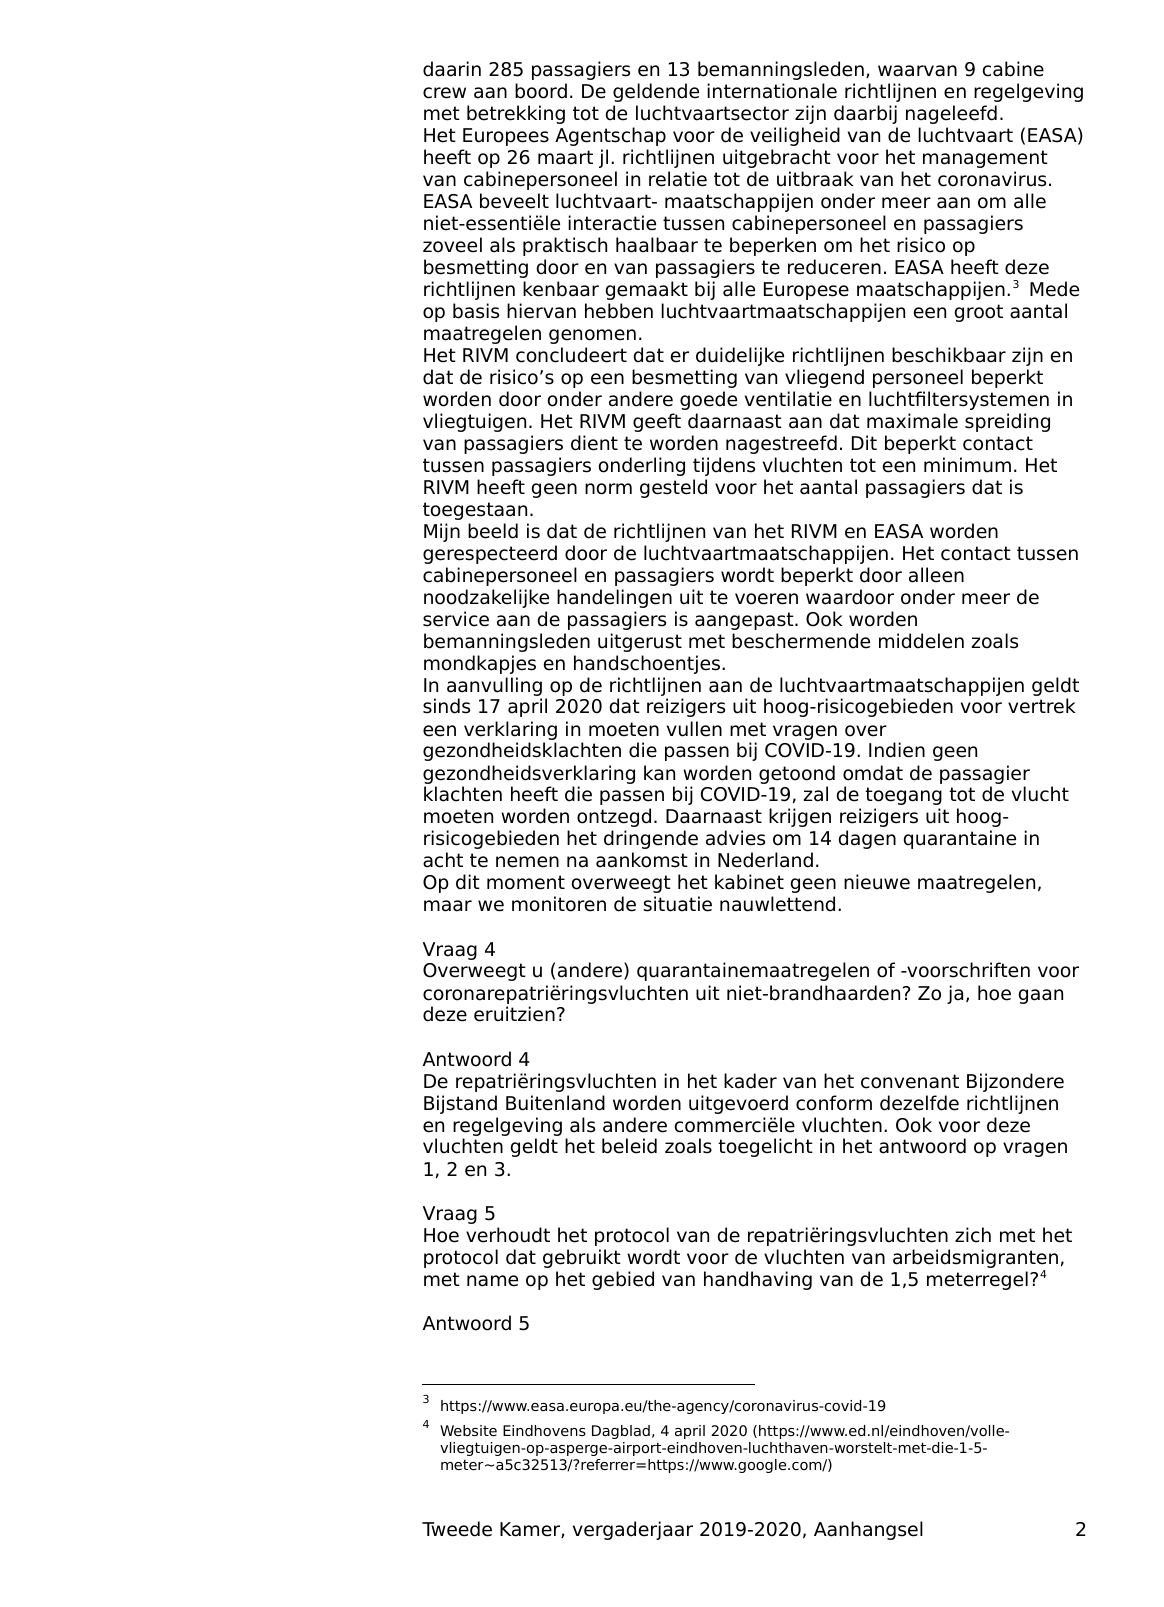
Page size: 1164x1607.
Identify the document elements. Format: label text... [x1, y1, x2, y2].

text Vraag 5 [422, 1203, 1087, 1224]
text Website Eindhovens Dagblad, 4 april 2020 (https://www.ed.nl/eindhoven/volle-vliegtuigen-op-asperge-airport-eindhoven-luchthaven-worstelt-met-die-1-5-meter~a5c32513/?referrer=https://www.google.com/) [422, 1418, 1087, 1474]
text In aanvulling op de richtlijnen aan de luchtvaartmaatschappijen geldt sinds 17 april 2020 dat reizigers uit hoog-risicogebieden voor vertrek een verklaring in moeten vullen met vragen over gezondheidsklachten die passen bij COVID-19. Indien geen gezondheidsverklaring kan worden getoond omdat de passagier klachten heeft die passen bij COVID-19, zal de toegang tot de vlucht moeten worden ontzegd. Daarnaast krijgen reizigers uit hoog-risicogebieden het dringende advies om 14 dagen quarantaine in acht te nemen na aankomst in Nederland. [422, 674, 1087, 872]
text Het Europees Agentschap voor de veiligheid van de luchtvaart (EASA) heeft op 26 maart jl. richtlijnen uitgebracht voor het management van cabinepersoneel in relatie tot de uitbraak van het coronavirus. EASA beveelt luchtvaart- maatschappijen onder meer aan om alle niet-essentiële interactie tussen cabinepersoneel en passagiers zoveel als praktisch haalbaar te beperken om het risico op besmetting door en van passagiers te reduceren. EASA heeft deze richtlijnen kenbaar gemaakt bij alle Europese maatschappijen. Mede op basis hiervan hebben luchtvaartmaatschappijen een groot aantal maatregelen genomen. [422, 125, 1087, 345]
text Op dit moment overweegt het kabinet geen nieuwe maatregelen, maar we monitoren de situatie nauwlettend. [422, 872, 1087, 916]
text https://www.easa.europa.eu/the-agency/coronavirus-covid-19 [422, 1393, 1087, 1416]
text Overweegt u (andere) quarantainemaatregelen of -voorschriften voor coronarepatriëringsvluchten uit niet-brandhaarden? Zo ja, hoe gaan deze eruitzien? [422, 960, 1087, 1026]
text Hoe verhoudt het protocol van de repatriëringsvluchten zich met het protocol dat gebruikt wordt voor de vluchten van arbeidsmigranten, met name op het gebied van handhaving van de 1,5 meterregel? [422, 1224, 1087, 1291]
text Vraag 4 [422, 938, 1087, 960]
text Mijn beeld is dat de richtlijnen van het RIVM en EASA worden gerespecteerd door de luchtvaartmaatschappijen. Het contact tussen cabinepersoneel en passagiers wordt beperkt door alleen noodzakelijke handelingen uit te voeren waardoor onder meer de service aan de passagiers is aangepast. Ook worden bemanningsleden uitgerust met beschermende middelen zoals mondkapjes en handschoentjes. [422, 521, 1087, 674]
text De repatriëringsvluchten in het kader van het convenant Bijzondere Bijstand Buitenland worden uitgevoerd conform dezelfde richtlijnen en regelgeving als andere commerciële vluchten. Ook voor deze vluchten geldt het beleid zoals toegelicht in het antwoord op vragen 1, 2 en 3. [422, 1071, 1087, 1180]
text daarin 285 passagiers en 13 bemanningsleden, waarvan 9 cabine crew aan boord. De geldende internationale richtlijnen en regelgeving met betrekking tot de luchtvaartsector zijn daarbij nageleefd. [422, 59, 1087, 125]
text Het RIVM concludeert dat er duidelijke richtlijnen beschikbaar zijn en dat de risico’s op een besmetting van vliegend personeel beperkt worden door onder andere goede ventilatie en luchtfiltersystemen in vliegtuigen. Het RIVM geeft daarnaast aan dat maximale spreiding van passagiers dient te worden nagestreefd. Dit beperkt contact tussen passagiers onderling tijdens vluchten tot een minimum. Het RIVM heeft geen norm gesteld voor het aantal passagiers dat is toegestaan. [422, 345, 1087, 521]
text Antwoord 5 [422, 1313, 1087, 1335]
text Antwoord 4 [422, 1048, 1087, 1071]
